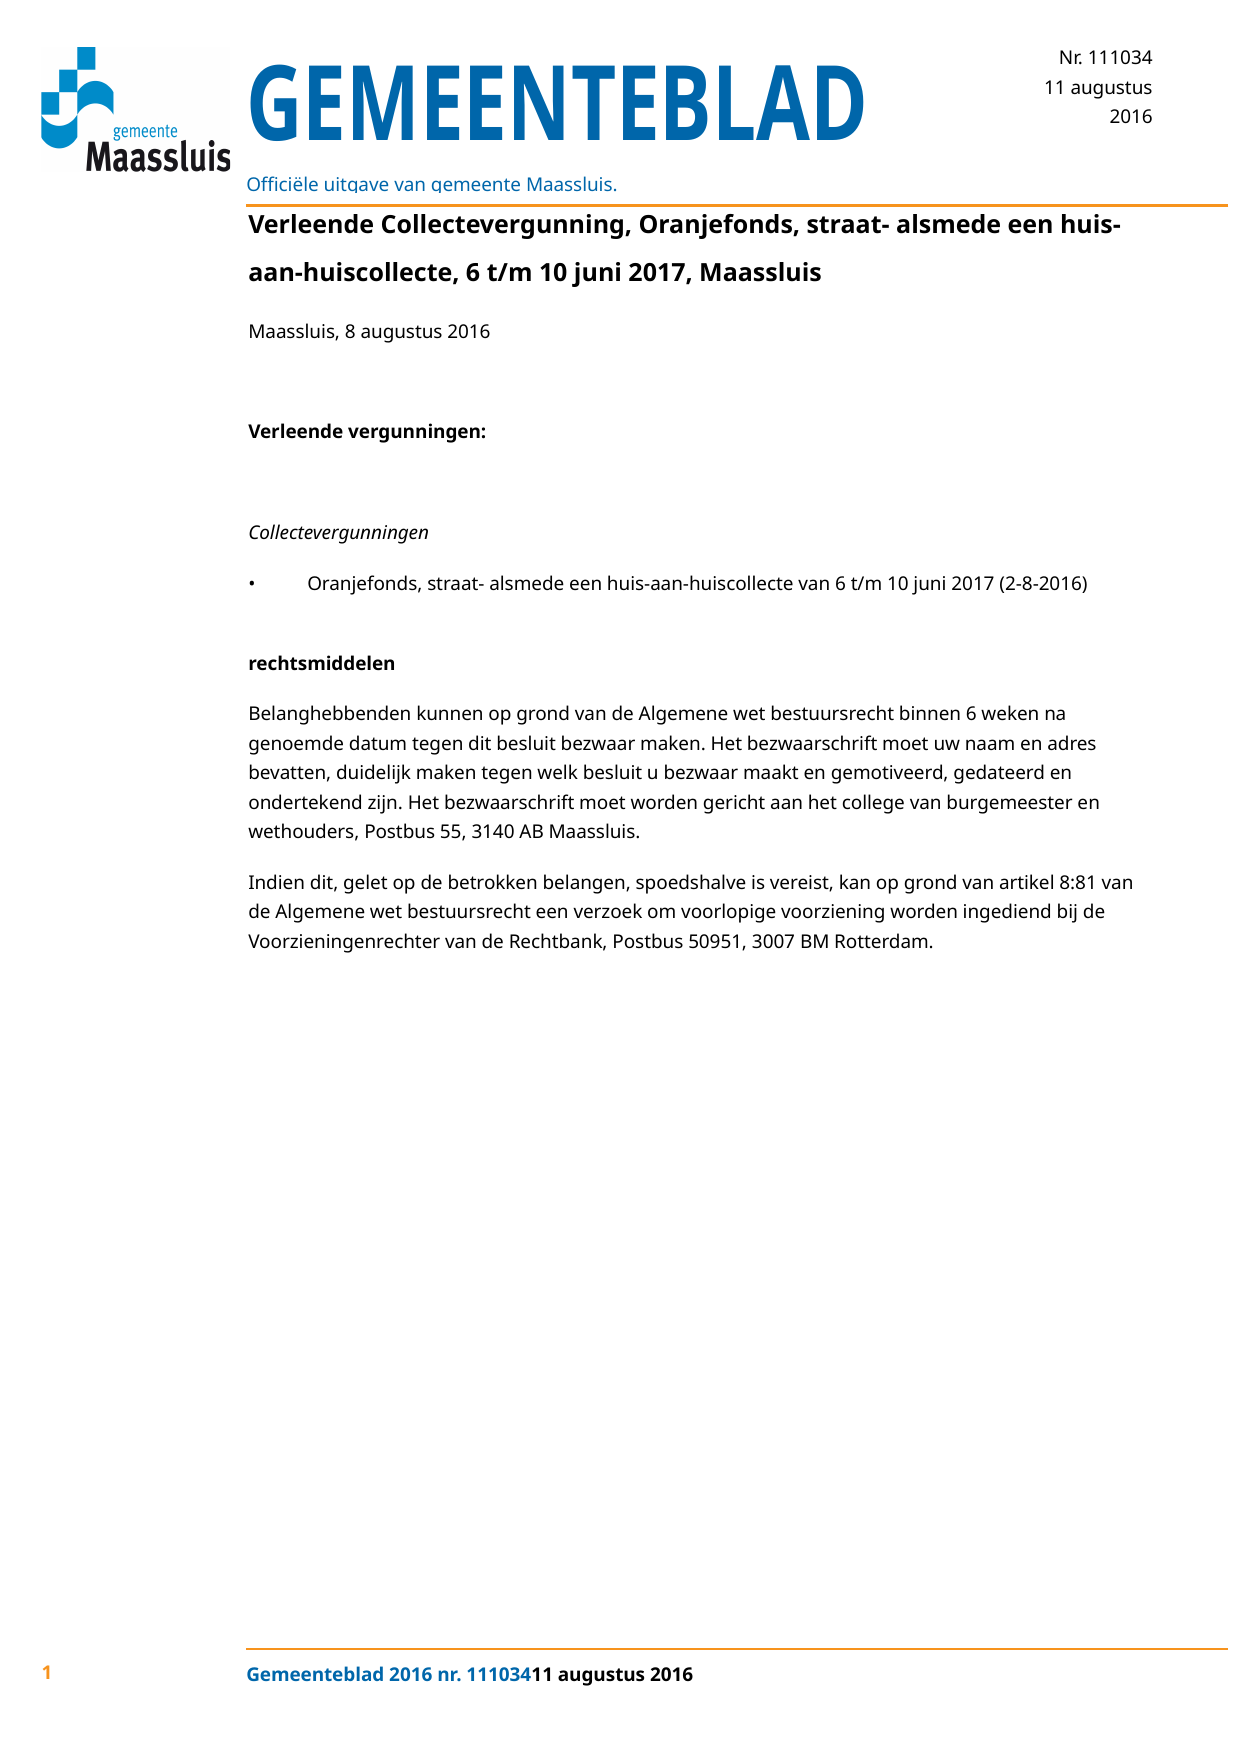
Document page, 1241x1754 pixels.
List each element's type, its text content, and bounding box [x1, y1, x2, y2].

text Verleende Collectevergunning, Oranjefonds, straat- alsmede een huis-aan-huiscollecte, 6 t/m 10 juni 2017, Maassluis [248, 207, 1152, 288]
text Verleende vergunningen: [248, 419, 1152, 444]
text Maassluis, 8 augustus 2016 [248, 318, 1152, 344]
picture [41, 47, 77, 92]
text rechtsmiddelen [248, 650, 1152, 676]
text Collectevergunningen [248, 519, 1152, 545]
text Indien dit, gelet op de betrokken belangen, spoedshalve is vereist, kan op grond van artikel 8:81 van de Algemene wet bestuursrecht een verzoek om voorlopige voorziening worden ingediend bij de Voorzieningenrechter van de Rechtbank, Postbus 50951, 3007 BM Rotterdam. [248, 869, 1152, 954]
picture [41, 47, 231, 172]
list Oranjefonds, straat- alsmede een huis-aan-huiscollecte van 6 t/m 10 juni 2017 (2-8-2016) [248, 570, 1152, 596]
text Belanghebbenden kunnen op grond van de Algemene wet bestuursrecht binnen 6 weken na genoemde datum tegen dit besluit bezwaar maken. Het bezwaarschrift moet uw naam en adres bevatten, duidelijk maken tegen welk besluit u bezwaar maakt en gemotiveerd, gedateerd en ondertekend zijn. Het bezwaarschrift moet worden gericht aan het college van burgemeester en wethouders, Postbus 55, 3140 AB Maassluis. [248, 700, 1152, 844]
